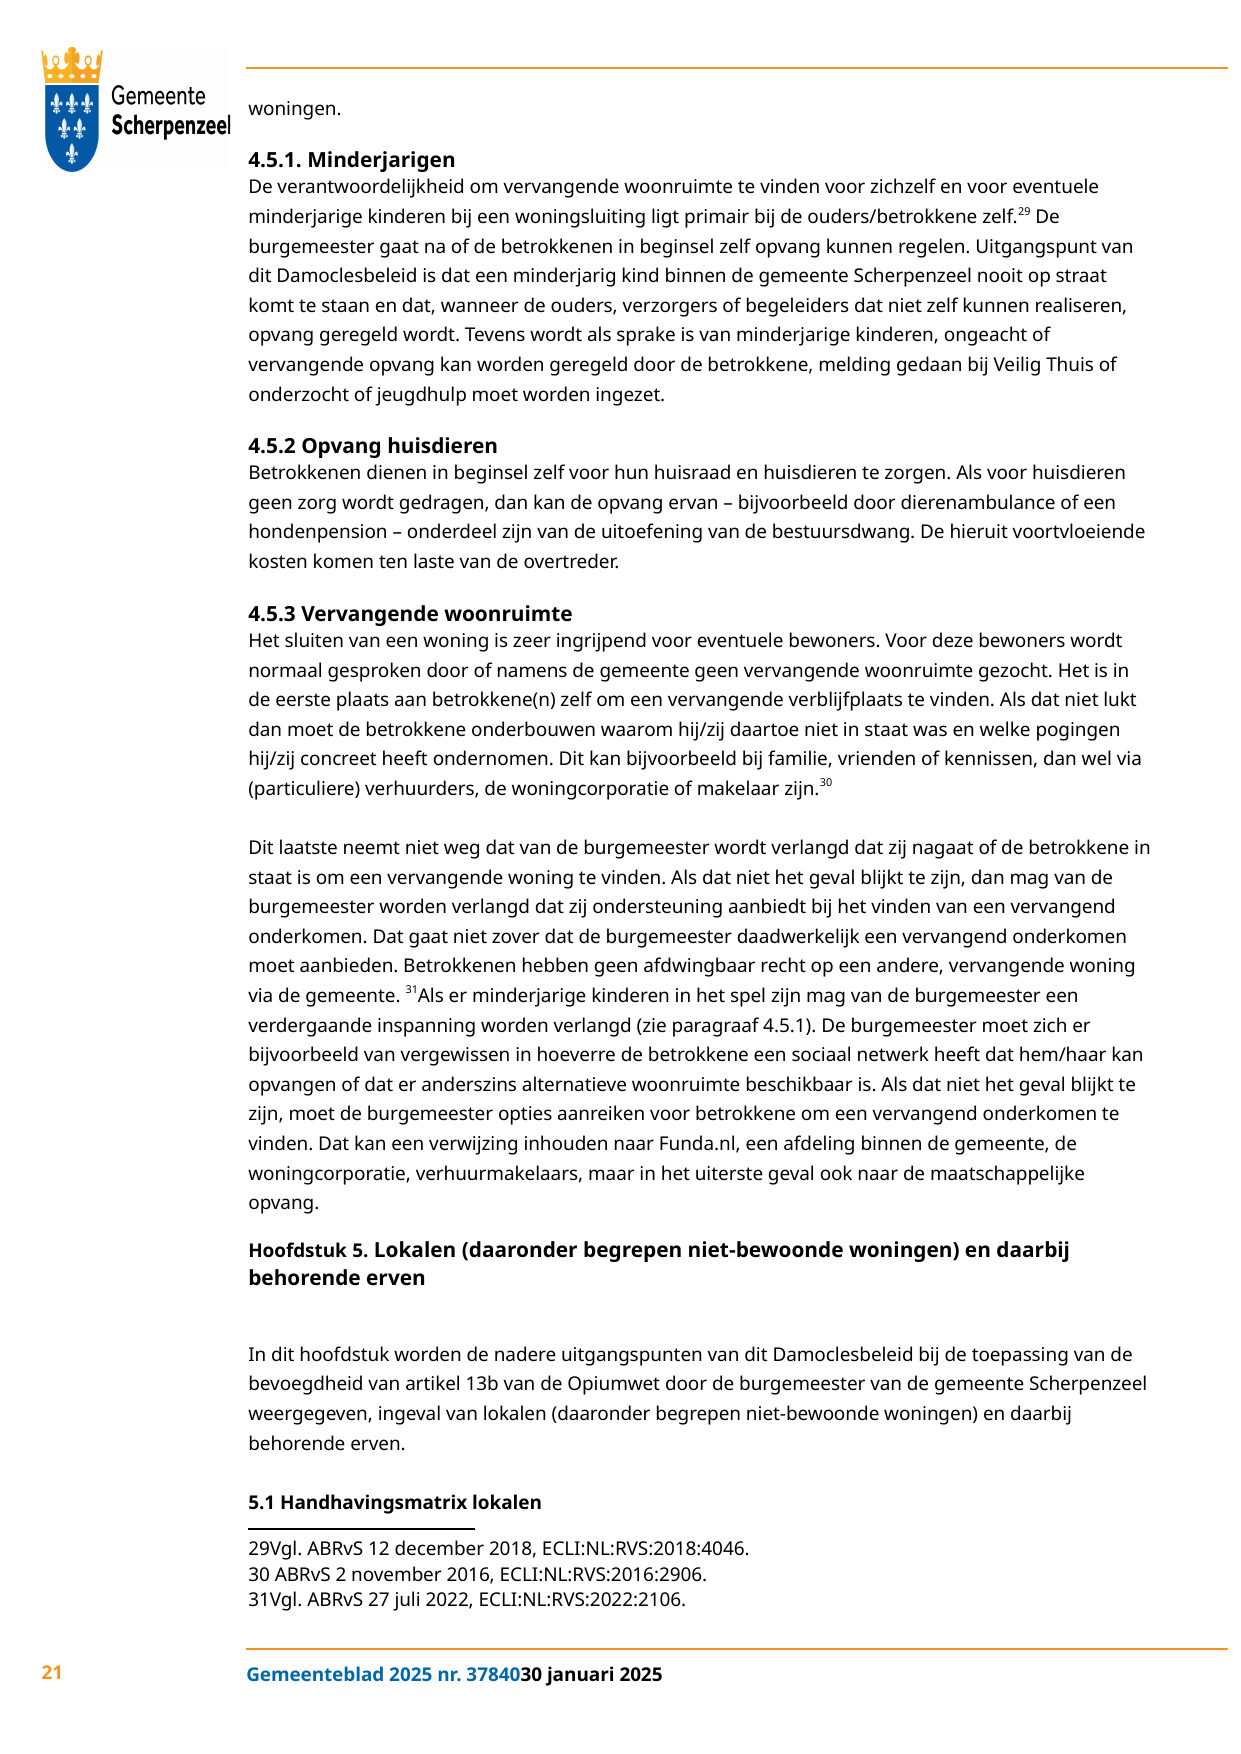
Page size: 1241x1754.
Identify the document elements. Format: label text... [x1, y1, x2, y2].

text De verantwoordelijkheid om vervangende woonruimte te vinden voor zichzelf en voor eventuele minderjarige kinderen bij een woningsluiting ligt primair bij de ouders/betrokkene zelf. De burgemeester gaat na of de betrokkenen in beginsel zelf opvang kunnen regelen. Uitgangspunt van dit Damoclesbeleid is dat een minderjarig kind binnen de gemeente Scherpenzeel nooit op straat komt te staan en dat, wanneer de ouders, verzorgers of begeleiders dat niet zelf kunnen realiseren, opvang geregeld wordt. Tevens wordt als sprake is van minderjarige kinderen, ongeacht of vervangende opvang kan worden geregeld door de betrokkene, melding gedaan bij Veilig Thuis of onderzocht of jeugdhulp moet worden ingezet. [248, 174, 1152, 406]
picture [41, 47, 231, 172]
text Hoofdstuk 5. Lokalen (daaronder begrepen niet-bewoonde woningen) en daarbij behorende erven [248, 1235, 1152, 1292]
text woningen. [248, 95, 1152, 121]
text 4.5.3 Vervangende woonruimte [248, 599, 1152, 627]
text Dit laatste neemt niet weg dat van de burgemeester wordt verlangd dat zij nagaat of de betrokkene in staat is om een vervangende woning te vinden. Als dat niet het geval blijkt te zijn, dan mag van de burgemeester worden verlangd dat zij ondersteuning aanbiedt bij het vinden van een vervangend onderkomen. Dat gaat niet zover dat de burgemeester daadwerkelijk een vervangend onderkomen moet aanbieden. Betrokkenen hebben geen afdwingbaar recht op een andere, vervangende woning via de gemeente. Als er minderjarige kinderen in het spel zijn mag van de burgemeester een verdergaande inspanning worden verlangd (zie paragraaf 4.5.1). De burgemeester moet zich er bijvoorbeeld van vergewissen in hoeverre de betrokkene een sociaal netwerk heeft dat hem/haar kan opvangen of dat er anderszins alternatieve woonruimte beschikbaar is. Als dat niet het geval blijkt te zijn, moet de burgemeester opties aanreiken voor betrokkene om een vervangend onderkomen te vinden. Dat kan een verwijzing inhouden naar Funda.nl, een afdeling binnen de gemeente, de woningcorporatie, verhuurmakelaars, maar in het uiterste geval ook naar de maatschappelijke opvang. [248, 834, 1152, 1215]
text Het sluiten van een woning is zeer ingrijpend voor eventuele bewoners. Voor deze bewoners wordt normaal gesproken door of namens de gemeente geen vervangende woonruimte gezocht. Het is in de eerste plaats aan betrokkene(n) zelf om een vervangende verblijfplaats te vinden. Als dat niet lukt dan moet de betrokkene onderbouwen waarom hij/zij daartoe niet in staat was en welke pogingen hij/zij concreet heeft ondernomen. Dit kan bijvoorbeeld bij familie, vrienden of kennissen, dan wel via (particuliere) verhuurders, de woningcorporatie of makelaar zijn. [248, 627, 1152, 801]
text Vgl. ABRvS 12 december 2018, ECLI:NL:RVS:2018:4046. [248, 1535, 1152, 1561]
text Vgl. ABRvS 27 juli 2022, ECLI:NL:RVS:2022:2106. [248, 1586, 1152, 1612]
text 4.5.2 Opvang huisdieren [248, 431, 1152, 459]
text 5.1 Handhavingsmatrix lokalen [248, 1489, 1152, 1515]
text Betrokkenen dienen in beginsel zelf voor hun huisraad en huisdieren te zorgen. Als voor huisdieren geen zorg wordt gedragen, dan kan de opvang ervan – bijvoorbeeld door dierenambulance of een hondenpension – onderdeel zijn van de uitoefening van de bestuursdwang. De hieruit voortvloeiende kosten komen ten laste van de overtreder. [248, 459, 1152, 574]
text ABRvS 2 november 2016, ECLI:NL:RVS:2016:2906. [248, 1561, 1152, 1586]
text In dit hoofdstuk worden de nadere uitgangspunten van dit Damoclesbeleid bij de toepassing van de bevoegdheid van artikel 13b van de Opiumwet door de burgemeester van de gemeente Scherpenzeel weergegeven, ingeval van lokalen (daaronder begrepen niet-bewoonde woningen) en daarbij behorende erven. [248, 1341, 1152, 1456]
text 4.5.1. Minderjarigen [248, 145, 1152, 174]
